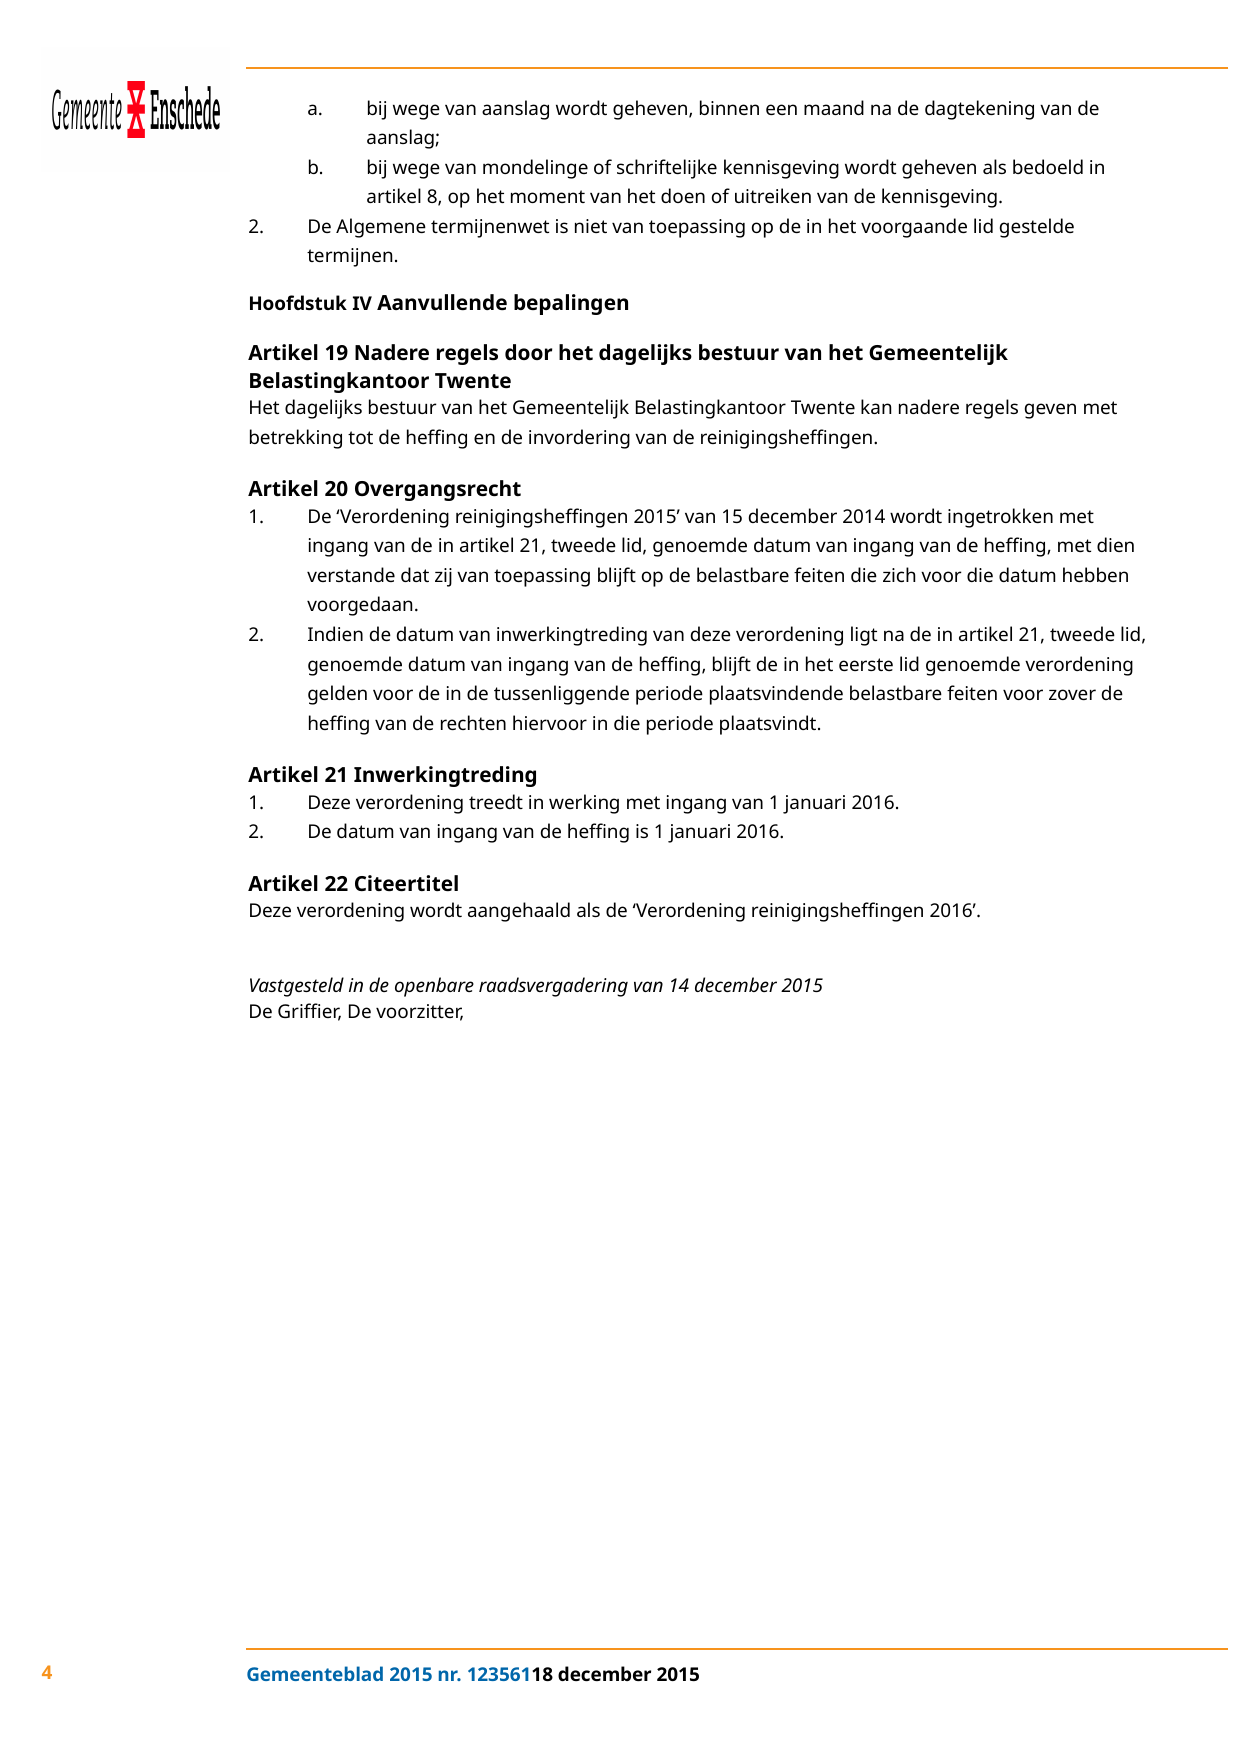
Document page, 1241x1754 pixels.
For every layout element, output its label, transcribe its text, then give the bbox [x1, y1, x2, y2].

text Artikel 22 Citeertitel [248, 869, 1152, 897]
text Het dagelijks bestuur van het Gemeentelijk Belastingkantoor Twente kan nadere regels geven met betrekking tot de heffing en de invordering van de reinigingsheffingen. [248, 394, 1152, 450]
list Deze verordening treedt in werking met ingang van 1 januari 2016. [248, 789, 1152, 814]
list bij wege van aanslag wordt geheven, binnen een maand na de dagtekening van de aanslag; [307, 95, 1152, 150]
text De Griffier, De voorzitter, [248, 998, 1152, 1024]
text Vastgesteld in de openbare raadsvergadering van 14 december 2015 [248, 972, 1152, 998]
text Hoofdstuk IV Aanvullende bepalingen [248, 288, 1152, 317]
text Artikel 21 Inwerkingtreding [248, 760, 1152, 789]
text Artikel 19 Nadere regels door het dagelijks bestuur van het Gemeentelijk Belastingkantoor Twente [248, 338, 1152, 394]
list De ‘Verordening reinigingsheffingen 2015’ van 15 december 2014 wordt ingetrokken met ingang van de in artikel 21, tweede lid, genoemde datum van ingang van de heffing, met dien verstande dat zij van toepassing blijft op de belastbare feiten die zich voor die datum hebben voorgedaan. [248, 503, 1152, 617]
picture [41, 47, 231, 172]
text Artikel 20 Overgangsrecht [248, 474, 1152, 503]
list De Algemene termijnenwet is niet van toepassing op de in het voorgaande lid gestelde termijnen. [248, 213, 1152, 268]
list De datum van ingang van de heffing is 1 januari 2016. [248, 818, 1152, 844]
list bij wege van mondelinge of schriftelijke kennisgeving wordt geheven als bedoeld in artikel 8, op het moment van het doen of uitreiken van de kennisgeving. [307, 154, 1152, 209]
list Indien de datum van inwerkingtreding van deze verordening ligt na de in artikel 21, tweede lid, genoemde datum van ingang van de heffing, blijft de in het eerste lid genoemde verordening gelden voor de in de tussenliggende periode plaatsvindende belastbare feiten voor zover de heffing van de rechten hiervoor in die periode plaatsvindt. [248, 621, 1152, 736]
text Deze verordening wordt aangehaald als de ‘Verordening reinigingsheffingen 2016’. [248, 897, 1152, 923]
